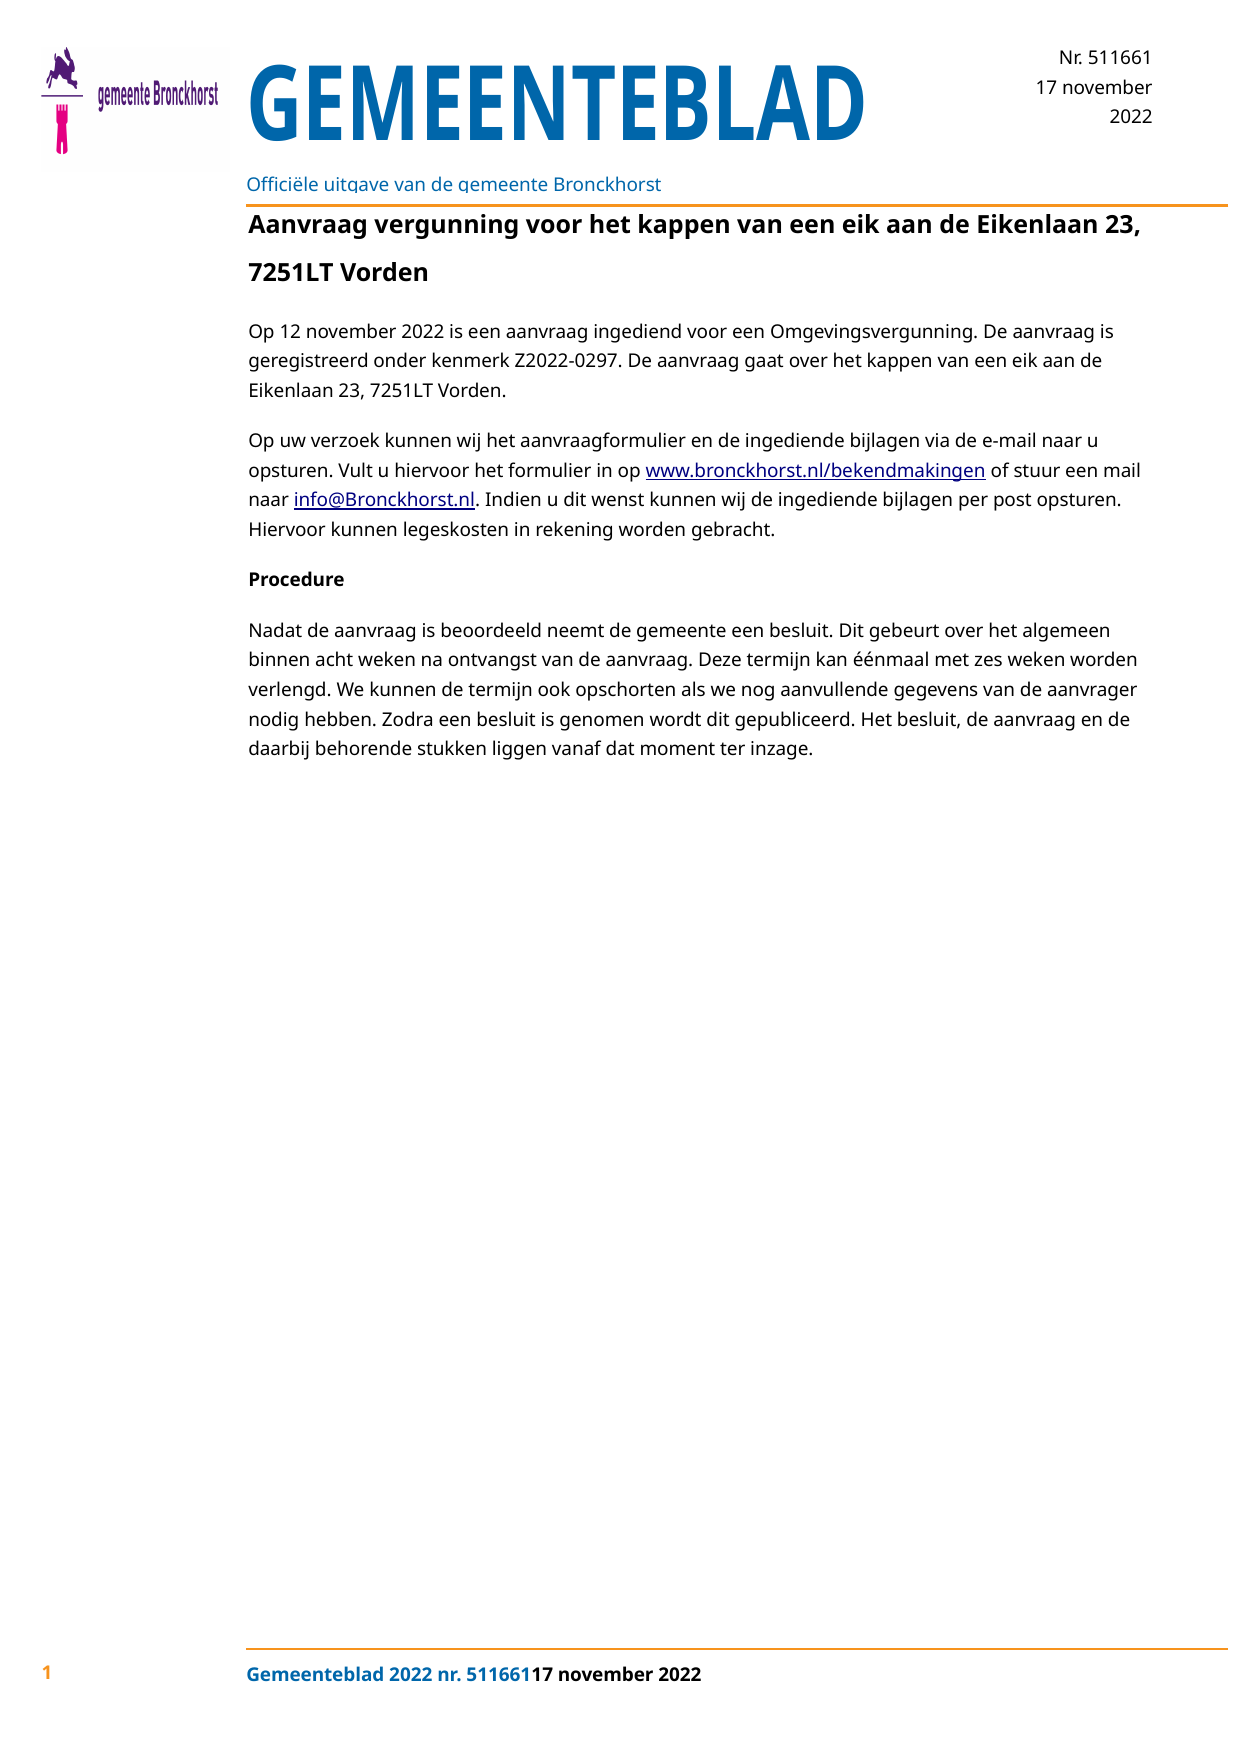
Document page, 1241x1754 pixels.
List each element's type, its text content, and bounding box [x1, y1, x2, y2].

picture [41, 47, 231, 172]
text Op 12 november 2022 is een aanvraag ingediend voor een Omgevingsvergunning. De aanvraag is geregistreerd onder kenmerk Z2022-0297. De aanvraag gaat over het kappen van een eik aan de Eikenlaan 23, 7251LT Vorden. [248, 318, 1152, 403]
text Aanvraag vergunning voor het kappen van een eik aan de Eikenlaan 23, 7251LT Vorden [248, 207, 1152, 288]
text Procedure [248, 567, 1152, 592]
text Nadat de aanvraag is beoordeeld neemt de gemeente een besluit. Dit gebeurt over het algemeen binnen acht weken na ontvangst van de aanvraag. Deze termijn kan éénmaal met zes weken worden verlengd. We kunnen de termijn ook opschorten als we nog aanvullende gegevens van de aanvrager nodig hebben. Zodra een besluit is genomen wordt dit gepubliceerd. Het besluit, de aanvraag en de daarbij behorende stukken liggen vanaf dat moment ter inzage. [248, 617, 1152, 761]
text Op uw verzoek kunnen wij het aanvraagformulier en de ingediende bijlagen via de e-mail naar u opsturen. Vult u hiervoor het formulier in op www.bronckhorst.nl/bekendmakingen of stuur een mail naar info@Bronckhorst.nl. Indien u dit wenst kunnen wij de ingediende bijlagen per post opsturen. Hiervoor kunnen legeskosten in rekening worden gebracht. [248, 427, 1152, 542]
